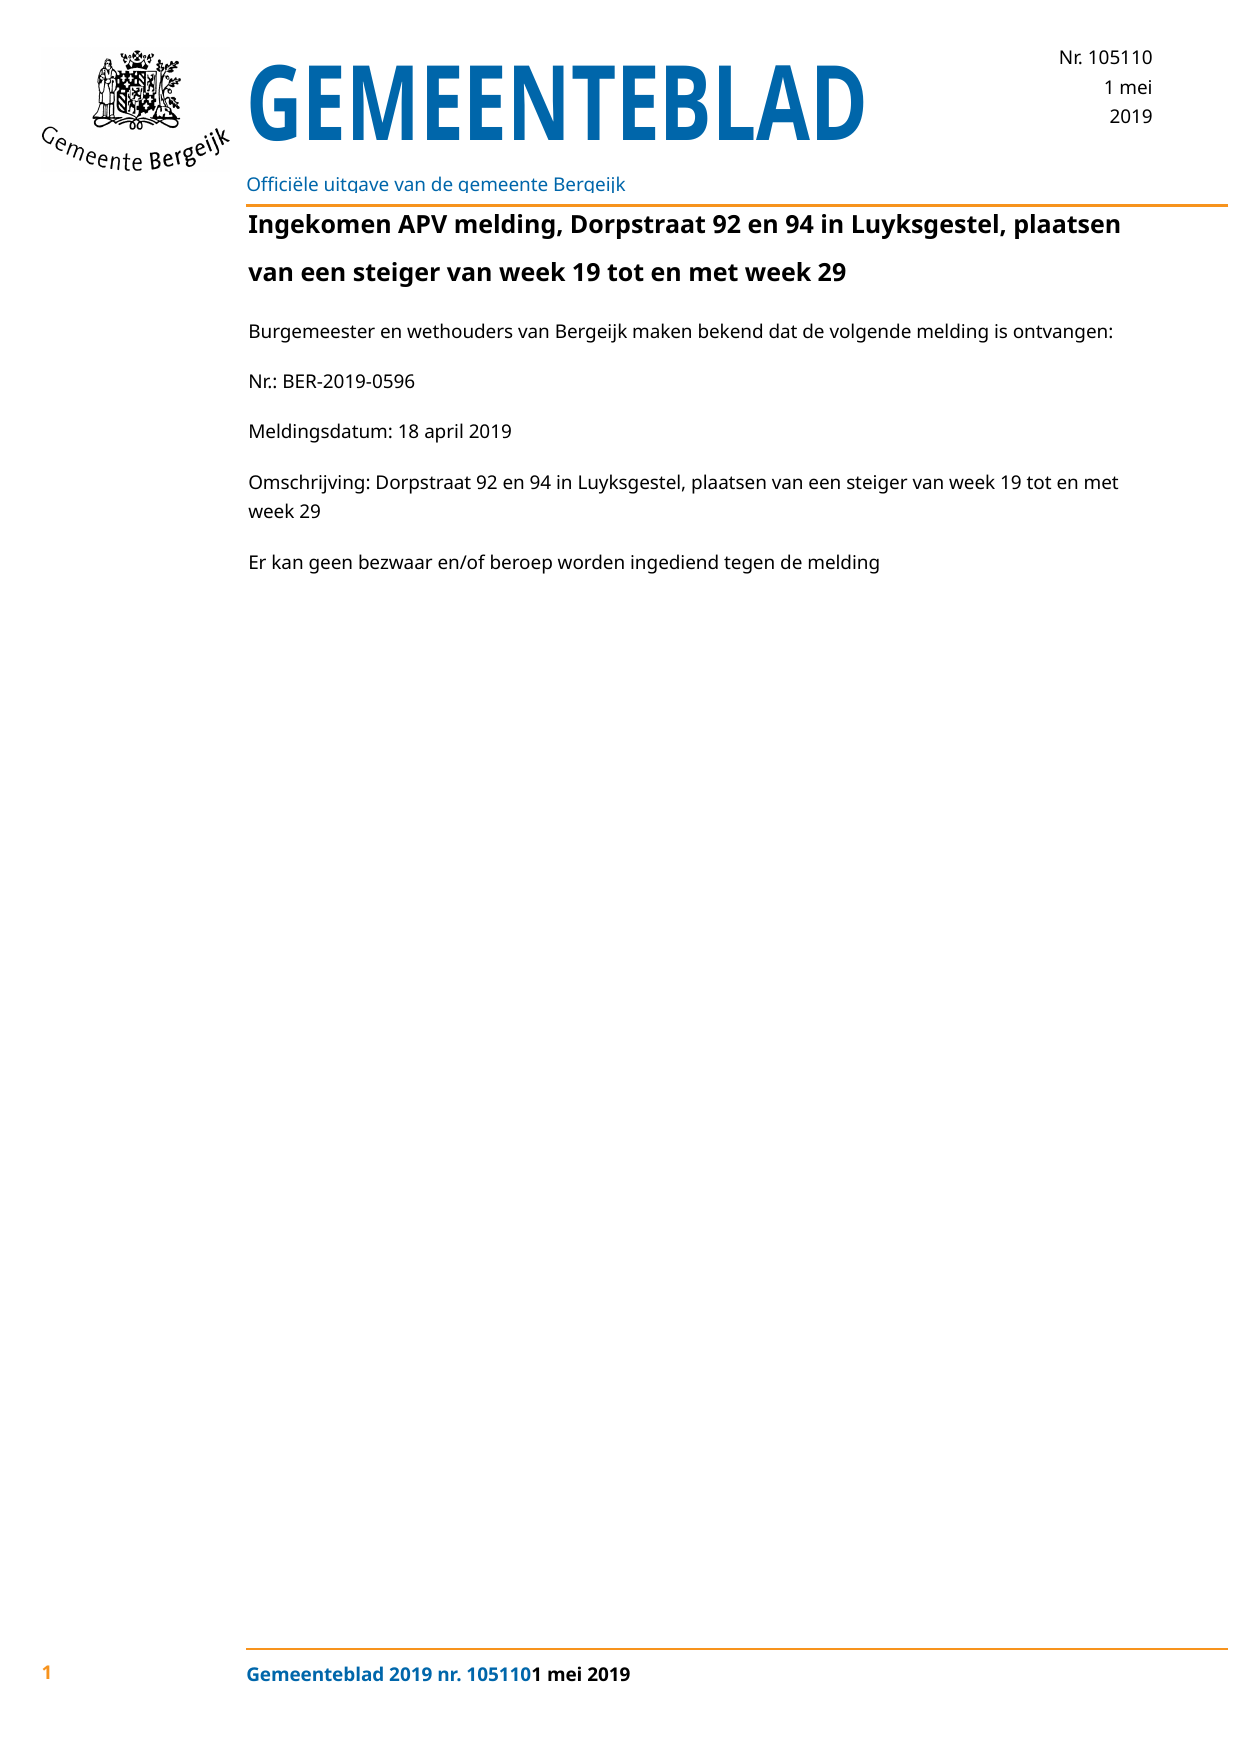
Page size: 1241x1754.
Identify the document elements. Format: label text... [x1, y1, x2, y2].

text Meldingsdatum: 18 april 2019 [248, 419, 1152, 444]
text Burgemeester en wethouders van Bergeijk maken bekend dat de volgende melding is ontvangen: [248, 318, 1152, 344]
text Omschrijving: Dorpstraat 92 en 94 in Luyksgestel, plaatsen van een steiger van week 19 tot en met week 29 [248, 469, 1152, 524]
picture [41, 47, 231, 172]
text Nr.: BER-2019-0596 [248, 368, 1152, 394]
text Ingekomen APV melding, Dorpstraat 92 en 94 in Luyksgestel, plaatsen van een steiger van week 19 tot en met week 29 [248, 207, 1152, 288]
text Er kan geen bezwaar en/of beroep worden ingediend tegen de melding [248, 549, 1152, 575]
